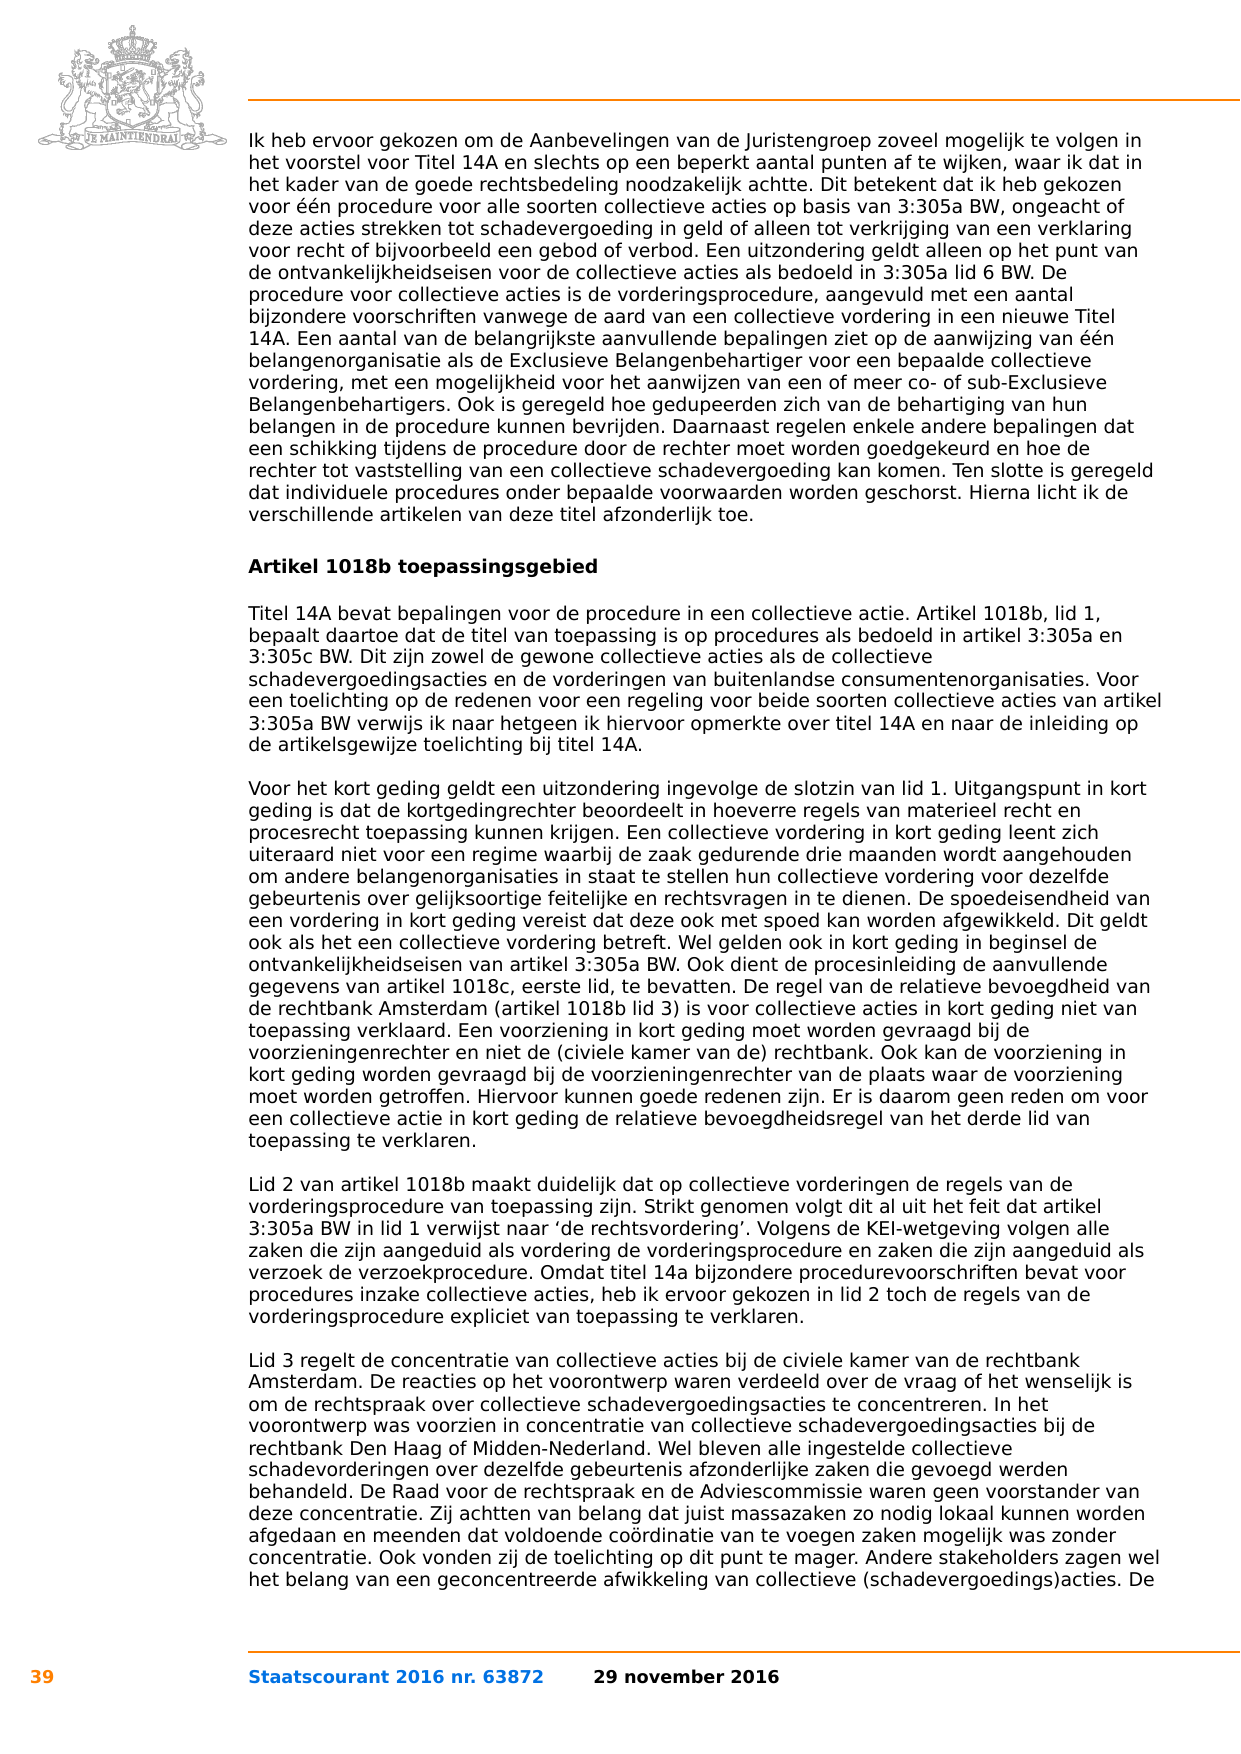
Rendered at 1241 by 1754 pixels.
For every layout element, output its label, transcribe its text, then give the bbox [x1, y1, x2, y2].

picture [38, 25, 227, 150]
text Titel 14A bevat bepalingen voor de procedure in een collectieve actie. Artikel 1018b, lid 1, bepaalt daartoe dat de titel van toepassing is op procedures als bedoeld in artikel 3:305a en 3:305c BW. Dit zijn zowel de gewone collectieve acties als de collectieve schadevergoedingsacties en de vorderingen van buitenlandse consumentenorganisaties. Voor een toelichting op de redenen voor een regeling voor beide soorten collectieve acties van artikel 3:305a BW verwijs ik naar hetgeen ik hiervoor opmerkte over titel 14A en naar de inleiding op de artikelsgewijze toelichting bij titel 14A. [248, 602, 1163, 756]
text Voor het kort geding geldt een uitzondering ingevolge de slotzin van lid 1. Uitgangspunt in kort geding is dat de kortgedingrechter beoordeelt in hoeverre regels van materieel recht en procesrecht toepassing kunnen krijgen. Een collectieve vordering in kort geding leent zich uiteraard niet voor een regime waarbij de zaak gedurende drie maanden wordt aangehouden om andere belangenorganisaties in staat te stellen hun collectieve vordering voor dezelfde gebeurtenis over gelijksoortige feitelijke en rechtsvragen in te dienen. De spoedeisendheid van een vordering in kort geding vereist dat deze ook met spoed kan worden afgewikkeld. Dit geldt ook als het een collectieve vordering betreft. Wel gelden ook in kort geding in beginsel de ontvankelijkheidseisen van artikel 3:305a BW. Ook dient de procesinleiding de aanvullende gegevens van artikel 1018c, eerste lid, te bevatten. De regel van de relatieve bevoegdheid van de rechtbank Amsterdam (artikel 1018b lid 3) is voor collectieve acties in kort geding niet van toepassing verklaard. Een voorziening in kort geding moet worden gevraagd bij de voorzieningenrechter en niet de (civiele kamer van de) rechtbank. Ook kan de voorziening in kort geding worden gevraagd bij de voorzieningenrechter van de plaats waar de voorziening moet worden getroffen. Hiervoor kunnen goede redenen zijn. Er is daarom geen reden om voor een collectieve actie in kort geding de relatieve bevoegdheidsregel van het derde lid van toepassing te verklaren. [248, 778, 1163, 1152]
subtitle Artikel 1018b toepassingsgebied [248, 556, 1163, 577]
text Lid 2 van artikel 1018b maakt duidelijk dat op collectieve vorderingen de regels van de vorderingsprocedure van toepassing zijn. Strikt genomen volgt dit al uit het feit dat artikel 3:305a BW in lid 1 verwijst naar ‘de rechtsvordering’. Volgens de KEI-wetgeving volgen alle zaken die zijn aangeduid als vordering de vorderingsprocedure en zaken die zijn aangeduid als verzoek de verzoekprocedure. Omdat titel 14a bijzondere procedurevoorschriften bevat voor procedures inzake collectieve acties, heb ik ervoor gekozen in lid 2 toch de regels van de vorderingsprocedure expliciet van toepassing te verklaren. [248, 1174, 1163, 1328]
text Ik heb ervoor gekozen om de Aanbevelingen van de Juristengroep zoveel mogelijk te volgen in het voorstel voor Titel 14A en slechts op een beperkt aantal punten af te wijken, waar ik dat in het kader van de goede rechtsbedeling noodzakelijk achtte. Dit betekent dat ik heb gekozen voor één procedure voor alle soorten collectieve acties op basis van 3:305a BW, ongeacht of deze acties strekken tot schadevergoeding in geld of alleen tot verkrijging van een verklaring voor recht of bijvoorbeeld een gebod of verbod. Een uitzondering geldt alleen op het punt van de ontvankelijkheidseisen voor de collectieve acties als bedoeld in 3:305a lid 6 BW. De procedure voor collectieve acties is de vorderingsprocedure, aangevuld met een aantal bijzondere voorschriften vanwege de aard van een collectieve vordering in een nieuwe Titel 14A. Een aantal van de belangrijkste aanvullende bepalingen ziet op de aanwijzing van één belangenorganisatie als de Exclusieve Belangenbehartiger voor een bepaalde collectieve vordering, met een mogelijkheid voor het aanwijzen van een of meer co- of sub-Exclusieve Belangenbehartigers. Ook is geregeld hoe gedupeerden zich van de behartiging van hun belangen in de procedure kunnen bevrijden. Daarnaast regelen enkele andere bepalingen dat een schikking tijdens de procedure door de rechter moet worden goedgekeurd en hoe de rechter tot vaststelling van een collectieve schadevergoeding kan komen. Ten slotte is geregeld dat individuele procedures onder bepaalde voorwaarden worden geschorst. Hierna licht ik de verschillende artikelen van deze titel afzonderlijk toe. [248, 130, 1163, 526]
text Lid 3 regelt de concentratie van collectieve acties bij de civiele kamer van de rechtbank Amsterdam. De reacties op het voorontwerp waren verdeeld over de vraag of het wenselijk is om de rechtspraak over collectieve schadevergoedingsacties te concentreren. In het voorontwerp was voorzien in concentratie van collectieve schadevergoedingsacties bij de rechtbank Den Haag of Midden-Nederland. Wel bleven alle ingestelde collectieve schadevorderingen over dezelfde gebeurtenis afzonderlijke zaken die gevoegd werden behandeld. De Raad voor de rechtspraak en de Adviescommissie waren geen voorstander van deze concentratie. Zij achtten van belang dat juist massazaken zo nodig lokaal kunnen worden afgedaan en meenden dat voldoende coördinatie van te voegen zaken mogelijk was zonder concentratie. Ook vonden zij de toelichting op dit punt te mager. Andere stakeholders zagen wel het belang van een geconcentreerde afwikkeling van collectieve (schadevergoedings)acties. De [248, 1349, 1163, 1591]
